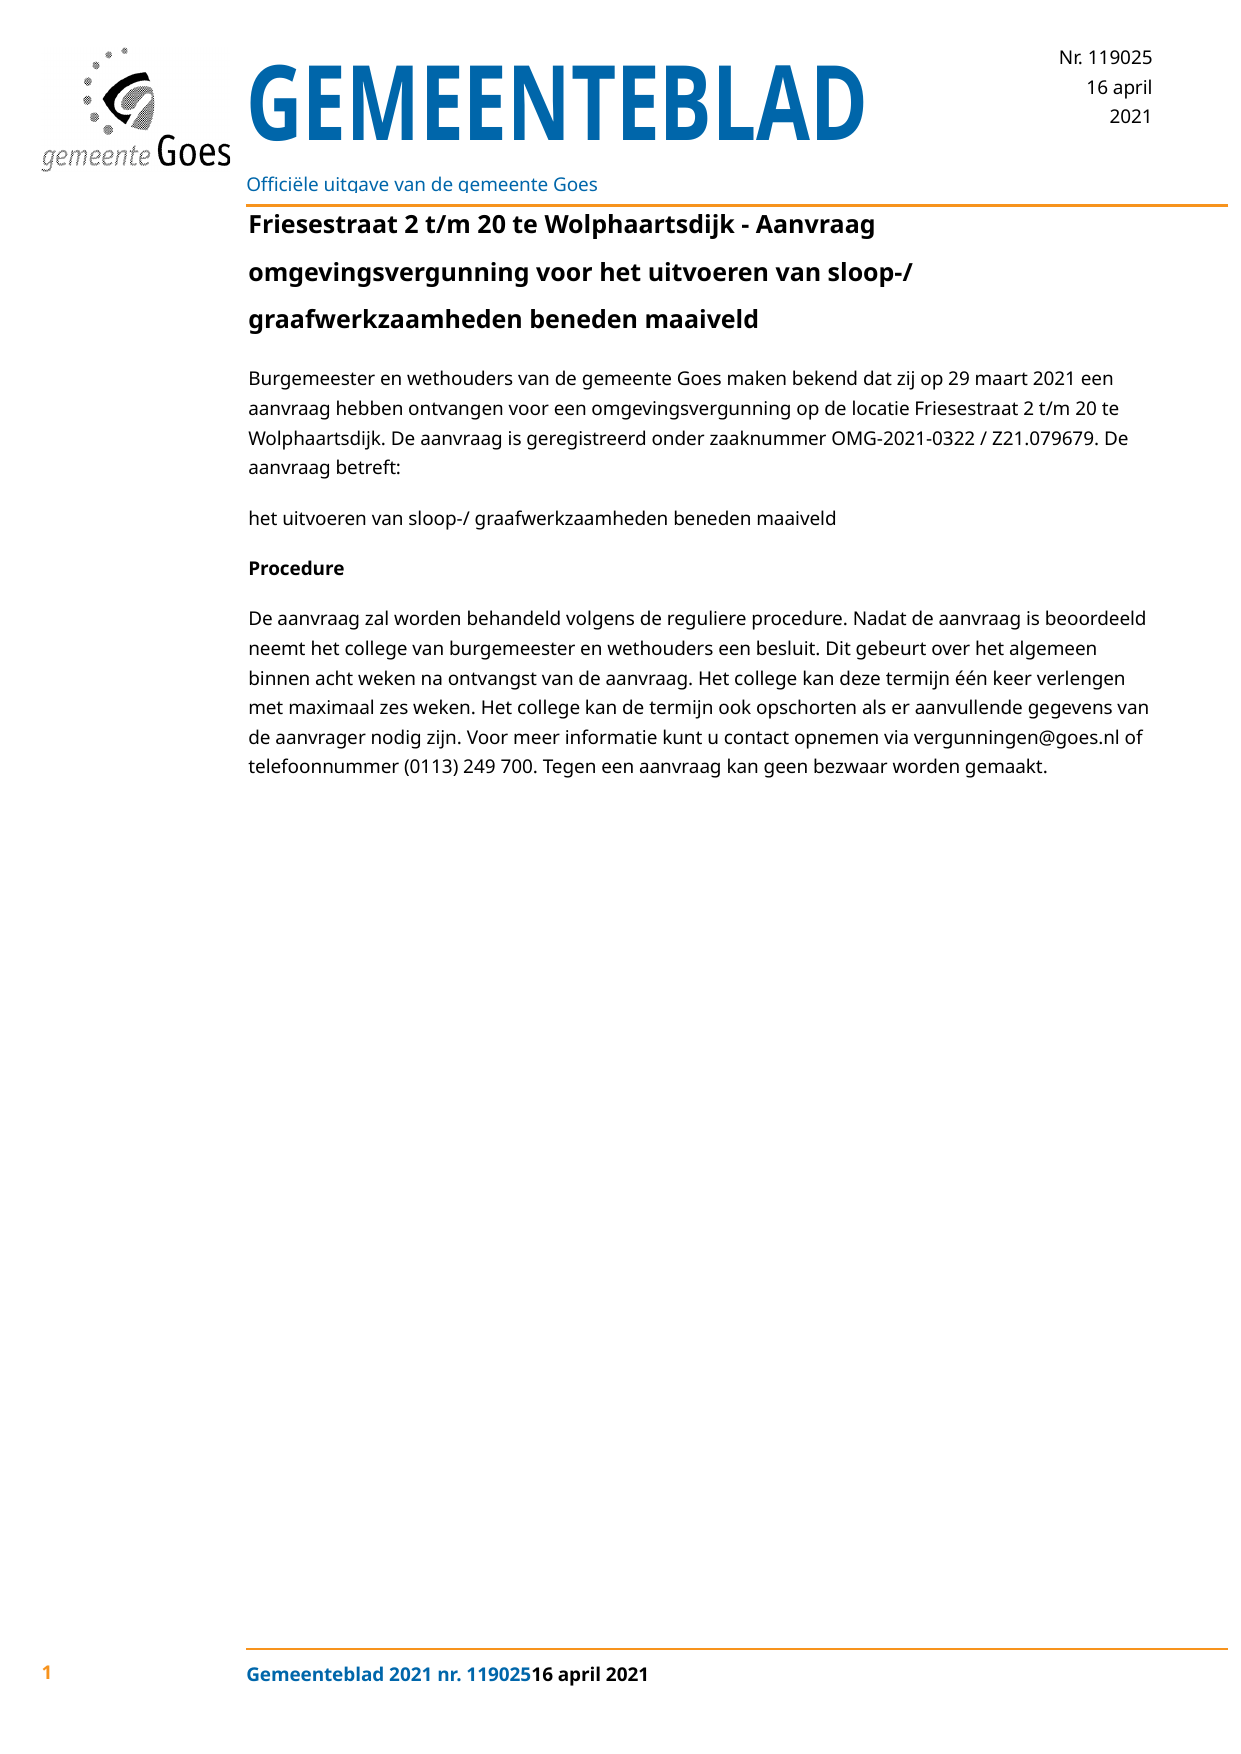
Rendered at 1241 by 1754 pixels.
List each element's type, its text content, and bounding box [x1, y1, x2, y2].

text Burgemeester en wethouders van de gemeente Goes maken bekend dat zij op 29 maart 2021 een aanvraag hebben ontvangen voor een omgevingsvergunning op de locatie Friesestraat 2 t/m 20 te Wolphaartsdijk. De aanvraag is geregistreerd onder zaaknummer OMG-2021-0322 / Z21.079679. De aanvraag betreft: [248, 366, 1152, 480]
text het uitvoeren van sloop-/ graafwerkzaamheden beneden maaiveld [248, 505, 1152, 530]
text Procedure [248, 555, 1152, 581]
text Friesestraat 2 t/m 20 te Wolphaartsdijk - Aanvraag omgevingsvergunning voor het uitvoeren van sloop-/ graafwerkzaamheden beneden maaiveld [248, 207, 1152, 336]
picture [41, 47, 231, 172]
text De aanvraag zal worden behandeld volgens de reguliere procedure. Nadat de aanvraag is beoordeeld neemt het college van burgemeester en wethouders een besluit. Dit gebeurt over het algemeen binnen acht weken na ontvangst van de aanvraag. Het college kan deze termijn één keer verlengen met maximaal zes weken. Het college kan de termijn ook opschorten als er aanvullende gegevens van de aanvrager nodig zijn. Voor meer informatie kunt u contact opnemen via vergunningen@goes.nl of telefoonnummer (0113) 249 700. Tegen een aanvraag kan geen bezwaar worden gemaakt. [248, 606, 1152, 779]
